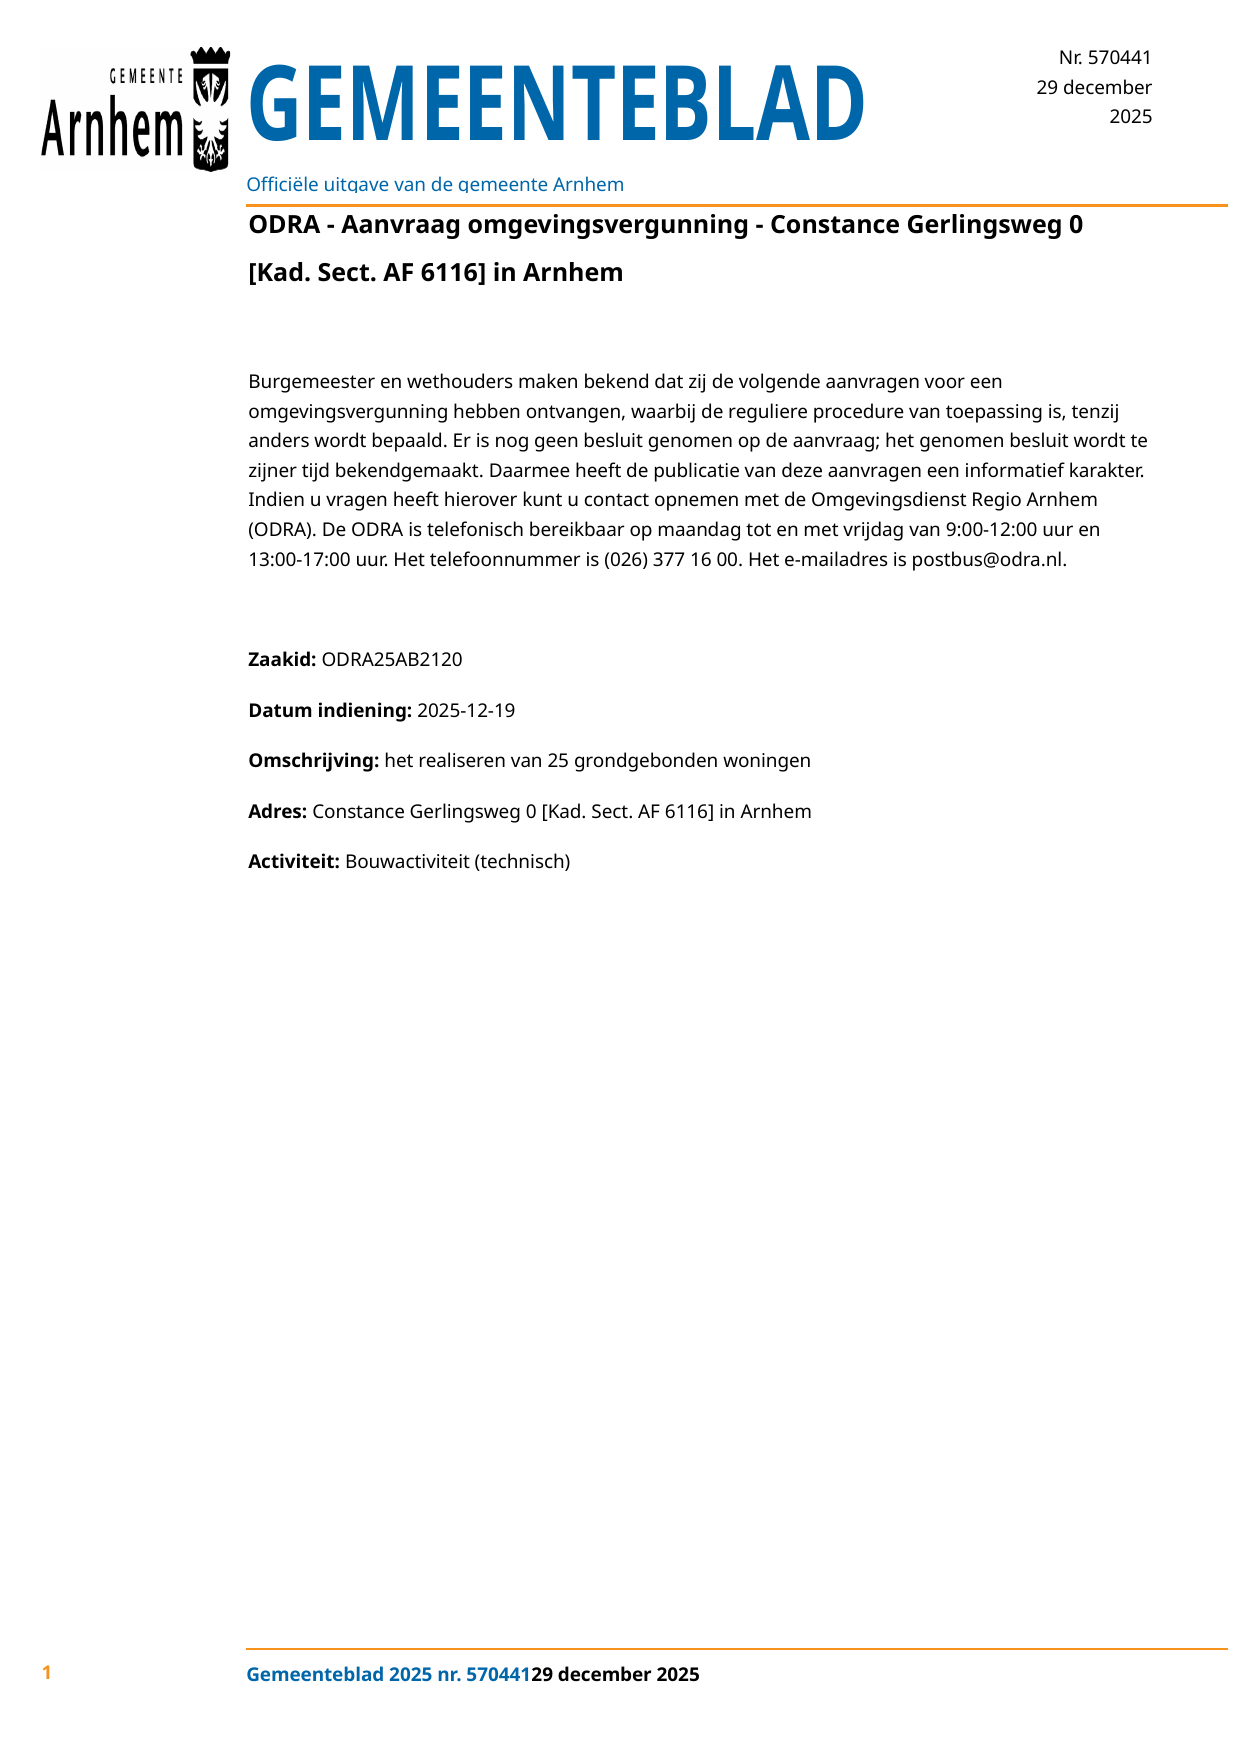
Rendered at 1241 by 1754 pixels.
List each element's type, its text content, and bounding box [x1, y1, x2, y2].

text Activiteit: Bouwactiviteit (technisch) [248, 848, 1152, 874]
text Adres: Constance Gerlingsweg 0 [Kad. Sect. AF 6116] in Arnhem [248, 798, 1152, 824]
text Zaakid: ODRA25AB2120 [248, 647, 1152, 672]
text Burgemeester en wethouders maken bekend dat zij de volgende aanvragen voor een omgevingsvergunning hebben ontvangen, waarbij de reguliere procedure van toepassing is, tenzij anders wordt bepaald. Er is nog geen besluit genomen op de aanvraag; het genomen besluit wordt te zijner tijd bekendgemaakt. Daarmee heeft de publicatie van deze aanvragen een informatief karakter. Indien u vragen heeft hierover kunt u contact opnemen met de Omgevingsdienst Regio Arnhem (ODRA). De ODRA is telefonisch bereikbaar op maandag tot en met vrijdag van 9:00-12:00 uur en 13:00-17:00 uur. Het telefoonnummer is (026) 377 16 00. Het e-mailadres is postbus@odra.nl. [248, 368, 1152, 572]
text Omschrijving: het realiseren van 25 grondgebonden woningen [248, 747, 1152, 773]
text ODRA - Aanvraag omgevingsvergunning - Constance Gerlingsweg 0 [Kad. Sect. AF 6116] in Arnhem [248, 207, 1152, 288]
picture [41, 47, 231, 172]
text Datum indiening: 2025-12-19 [248, 697, 1152, 723]
